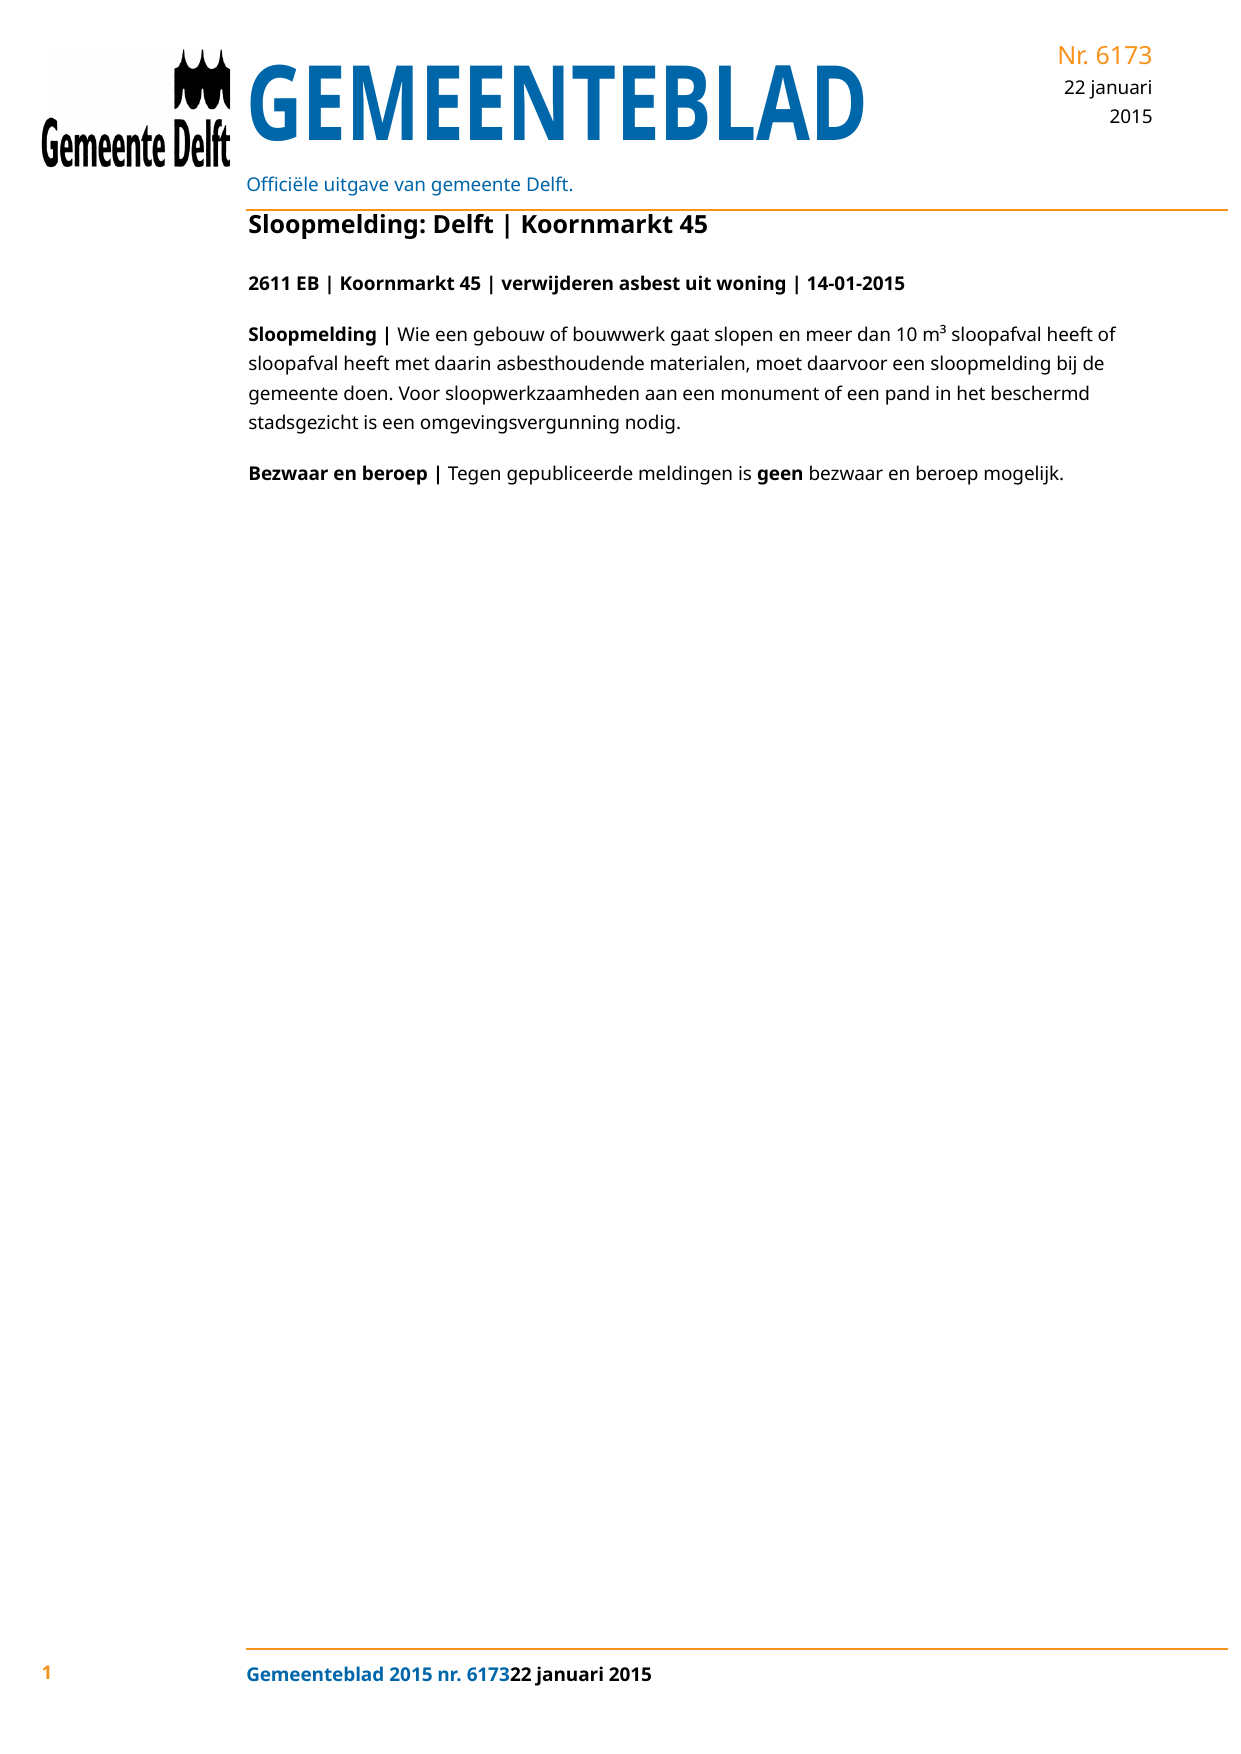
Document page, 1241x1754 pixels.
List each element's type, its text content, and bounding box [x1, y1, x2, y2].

text Bezwaar en beroep | Tegen gepubliceerde meldingen is geen bezwaar en beroep mogelijk. [248, 460, 1152, 486]
text Sloopmelding | Wie een gebouw of bouwwerk gaat slopen en meer dan 10 m³ sloopafval heeft of sloopafval heeft met daarin asbesthoudende materialen, moet daarvoor een sloopmelding bij de gemeente doen. Voor sloopwerkzaamheden aan een monument of een pand in het beschermd stadsgezicht is een omgevingsvergunning nodig. [248, 321, 1152, 435]
text Sloopmelding: Delft | Koornmarkt 45 [248, 211, 1152, 241]
text 2611 EB | Koornmarkt 45 | verwijderen asbest uit woning | 14-01-2015 [248, 270, 1152, 296]
picture [41, 47, 231, 172]
